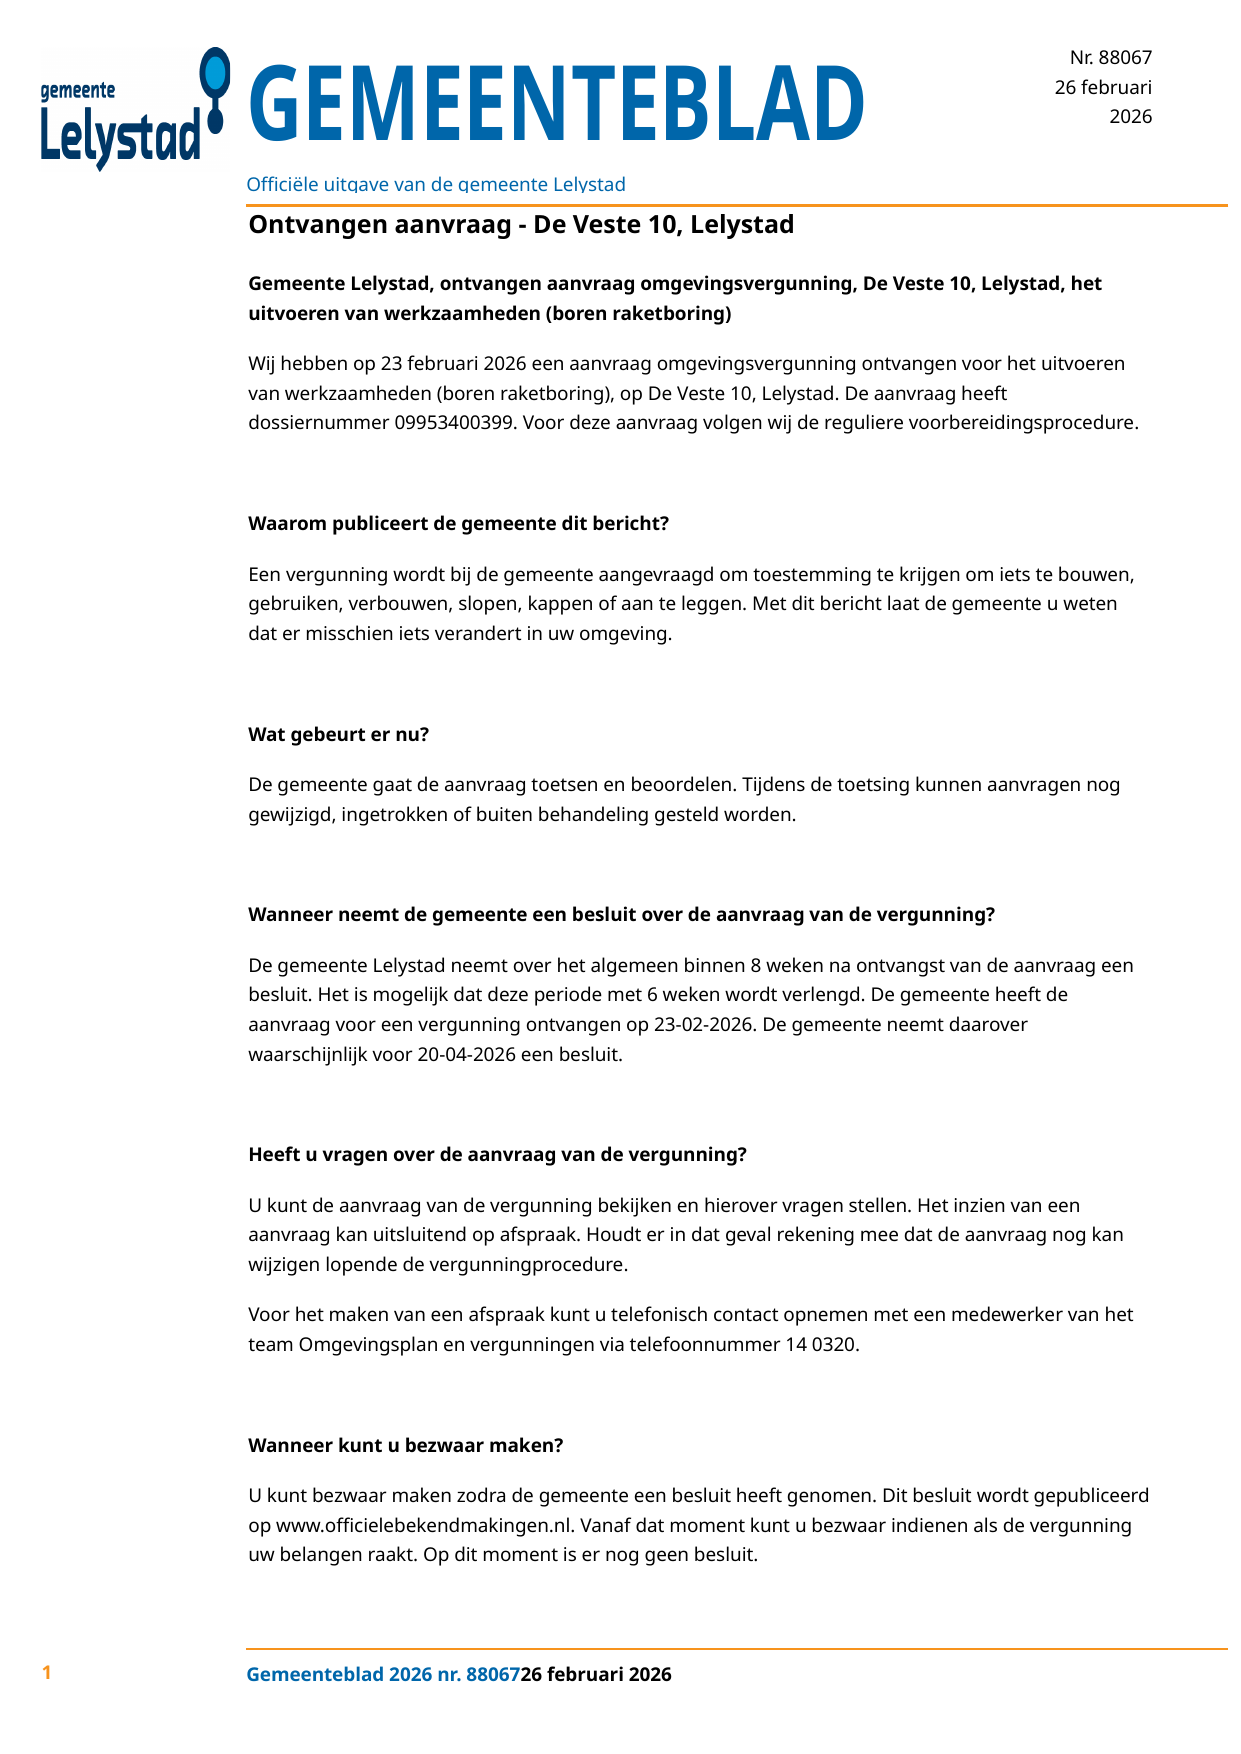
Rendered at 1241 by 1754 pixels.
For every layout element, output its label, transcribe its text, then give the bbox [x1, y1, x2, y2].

text De gemeente gaat de aanvraag toetsen en beoordelen. Tijdens de toetsing kunnen aanvragen nog gewijzigd, ingetrokken of buiten behandeling gesteld worden. [248, 771, 1152, 826]
text Voor het maken van een afspraak kunt u telefonisch contact opnemen met een medewerker van het team Omgevingsplan en vergunningen via telefoonnummer 14 0320. [248, 1302, 1152, 1357]
text Wanneer kunt u bezwaar maken? [248, 1432, 1152, 1458]
text De gemeente Lelystad neemt over het algemeen binnen 8 weken na ontvangst van de aanvraag een besluit. Het is mogelijk dat deze periode met 6 weken wordt verlengd. De gemeente heeft de aanvraag voor een vergunning ontvangen op 23-02-2026. De gemeente neemt daarover waarschijnlijk voor 20-04-2026 een besluit. [248, 952, 1152, 1066]
text Wat gebeurt er nu? [248, 721, 1152, 746]
picture [41, 47, 231, 172]
text U kunt de aanvraag van de vergunning bekijken en hierover vragen stellen. Het inzien van een aanvraag kan uitsluitend op afspraak. Houdt er in dat geval rekening mee dat de aanvraag nog kan wijzigen lopende de vergunningprocedure. [248, 1192, 1152, 1277]
text Ontvangen aanvraag - De Veste 10, Lelystad [248, 207, 1152, 241]
text Waarom publiceert de gemeente dit bericht? [248, 510, 1152, 536]
text Wij hebben op 23 februari 2026 een aanvraag omgevingsvergunning ontvangen voor het uitvoeren van werkzaamheden (boren raketboring), op De Veste 10, Lelystad. De aanvraag heeft dossiernummer 09953400399. Voor deze aanvraag volgen wij de reguliere voorbereidingsprocedure. [248, 350, 1152, 435]
text Gemeente Lelystad, ontvangen aanvraag omgevingsvergunning, De Veste 10, Lelystad, het uitvoeren van werkzaamheden (boren raketboring) [248, 270, 1152, 326]
text Heeft u vragen over de aanvraag van de vergunning? [248, 1142, 1152, 1167]
text Een vergunning wordt bij de gemeente aangevraagd om toestemming te krijgen om iets te bouwen, gebruiken, verbouwen, slopen, kappen of aan te leggen. Met dit bericht laat de gemeente u weten dat er misschien iets verandert in uw omgeving. [248, 561, 1152, 646]
text Wanneer neemt de gemeente een besluit over de aanvraag van de vergunning? [248, 902, 1152, 927]
text U kunt bezwaar maken zodra de gemeente een besluit heeft genomen. Dit besluit wordt gepubliceerd op www.officielebekendmakingen.nl. Vanaf dat moment kunt u bezwaar indienen als de vergunning uw belangen raakt. Op dit moment is er nog geen besluit. [248, 1482, 1152, 1567]
